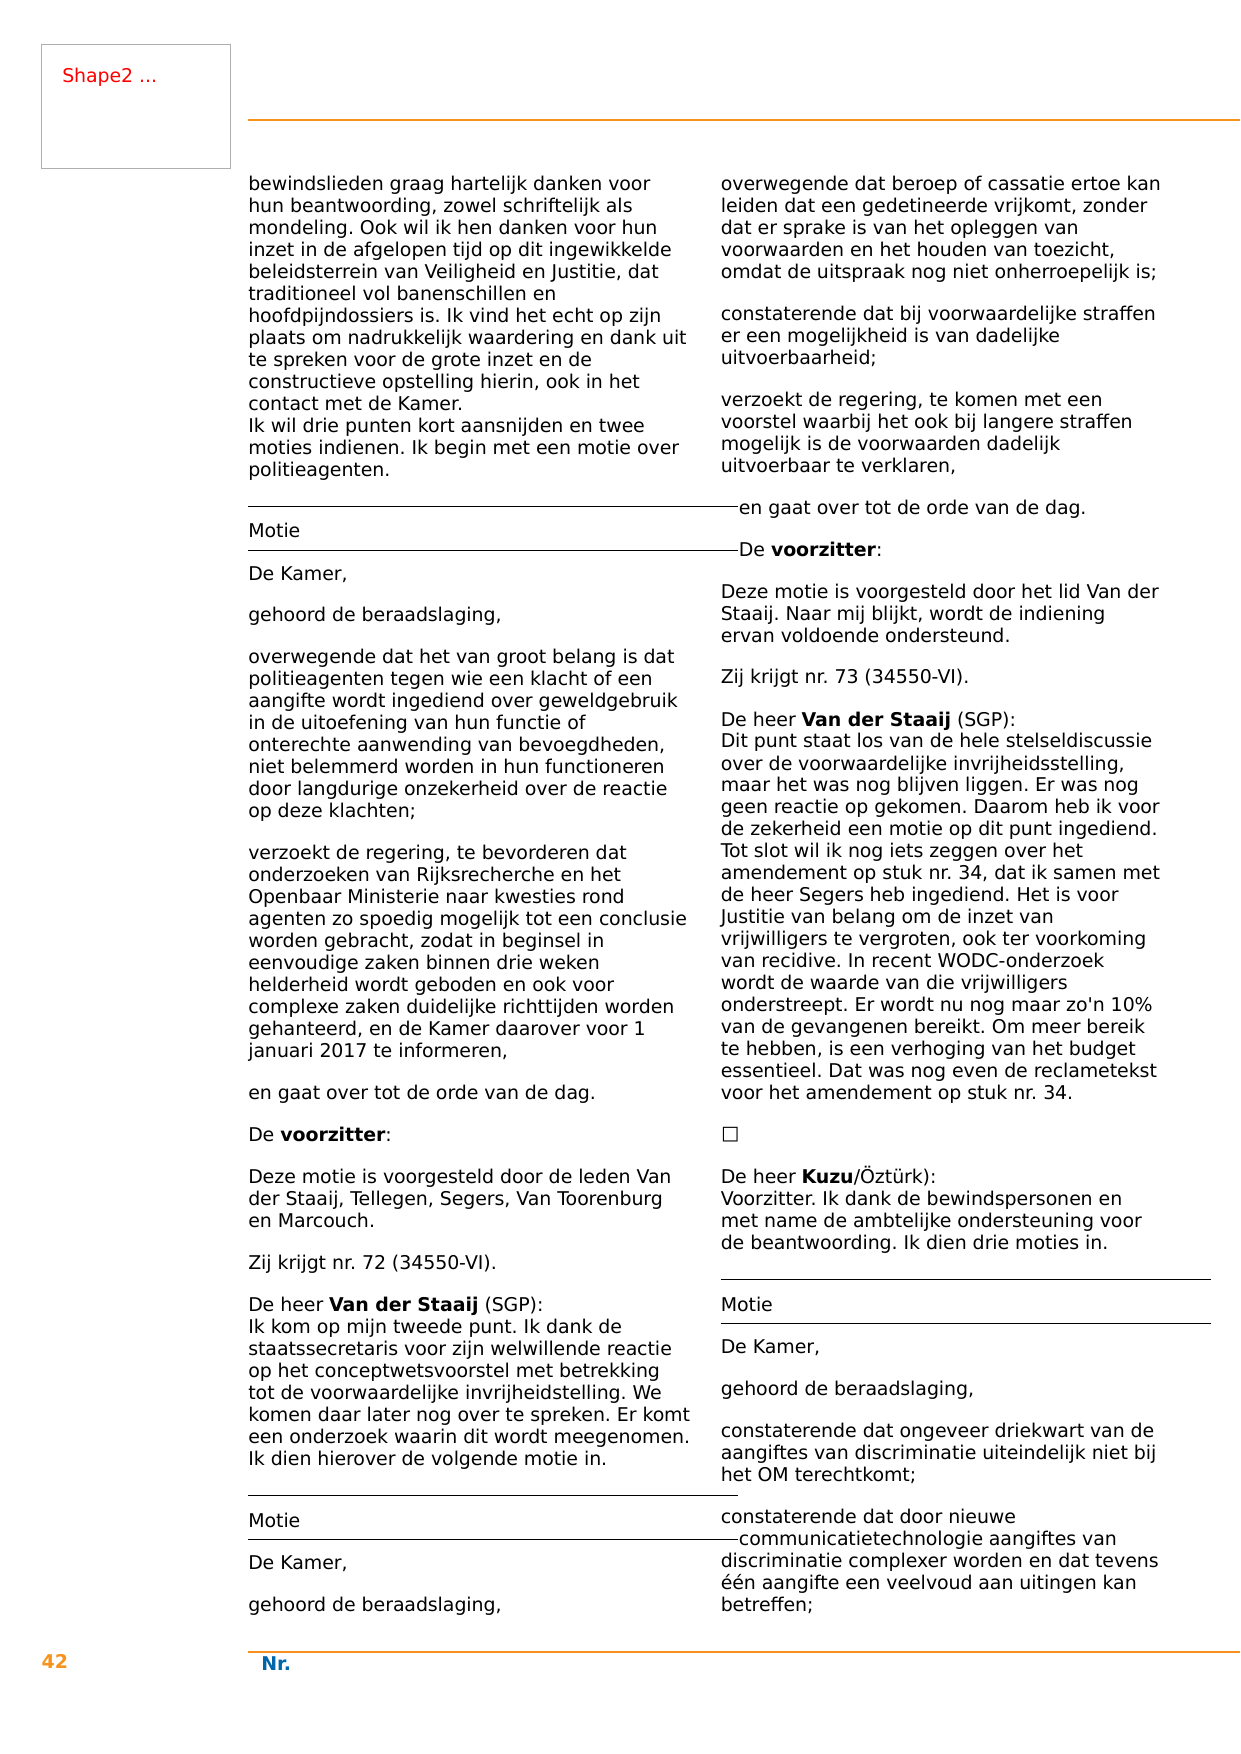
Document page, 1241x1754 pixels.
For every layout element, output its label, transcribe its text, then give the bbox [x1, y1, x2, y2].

text gehoord de beraadslaging, [721, 1378, 1163, 1400]
text verzoekt de regering, te bevorderen dat onderzoeken van Rijksrecherche en het Openbaar Ministerie naar kwesties rond agenten zo spoedig mogelijk tot een conclusie worden gebracht, zodat in beginsel in eenvoudige zaken binnen drie weken helderheid wordt geboden en ook voor complexe zaken duidelijke richttijden worden gehanteerd, en de Kamer daarover voor 1 januari 2017 te informeren, [248, 842, 691, 1062]
text De voorzitter: [248, 1124, 691, 1146]
text Ik kom op mijn tweede punt. Ik dank de staatssecretaris voor zijn welwillende reactie op het conceptwetsvoorstel met betrekking tot de voorwaardelijke invrijheidstelling. We komen daar later nog over te spreken. Er komt een onderzoek waarin dit wordt meegenomen. Ik dien hierover de volgende motie in. [248, 1316, 691, 1470]
text Voorzitter. Ik dank de bewindspersonen en met name de ambtelijke ondersteuning voor de beantwoording. Ik dien drie moties in. [721, 1188, 1163, 1254]
text overwegende dat beroep of cassatie ertoe kan leiden dat een gedetineerde vrijkomt, zonder dat er sprake is van het opleggen van voorwaarden en het houden van toezicht, omdat de uitspraak nog niet onherroepelijk is; [721, 173, 1163, 283]
text De heer Kuzu/Öztürk): [721, 1166, 1163, 1188]
text De voorzitter: [721, 538, 1163, 561]
text Zij krijgt nr. 72 (34550-VI). [248, 1252, 691, 1274]
text De heer Van der Staaij (SGP): [248, 1294, 691, 1316]
text Deze motie is voorgesteld door de leden Van der Staaij, Tellegen, Segers, Van Toorenburg en Marcouch. [248, 1166, 691, 1232]
text Motie [248, 520, 691, 542]
text De Kamer, [248, 562, 691, 584]
text De Kamer, [721, 1336, 1163, 1358]
text gehoord de beraadslaging, [248, 604, 691, 626]
text Motie [248, 1509, 691, 1532]
text Ik wil drie punten kort aansnijden en twee moties indienen. Ik begin met een motie over politieagenten. [248, 414, 691, 481]
text gehoord de beraadslaging, [248, 1593, 691, 1616]
text De heer Van der Staaij (SGP): [721, 708, 1163, 730]
text Zij krijgt nr. 73 (34550-VI). [721, 666, 1163, 688]
text Tot slot wil ik nog iets zeggen over het amendement op stuk nr. 34, dat ik samen met de heer Segers heb ingediend. Het is voor Justitie van belang om de inzet van vrijwilligers te vergroten, ook ter voorkoming van recidive. In recent WODC-onderzoek wordt de waarde van die vrijwilligers onderstreept. Er wordt nu nog maar zo'n 10% van de gevangenen bereikt. Om meer bereik te hebben, is een verhoging van het budget essentieel. Dat was nog even de reclametekst voor het amendement op stuk nr. 34. [721, 840, 1163, 1104]
text Deze motie is voorgesteld door het lid Van der Staaij. Naar mij blijkt, wordt de indiening ervan voldoende ondersteund. [721, 581, 1163, 646]
text en gaat over tot de orde van de dag. [721, 497, 1163, 518]
text en gaat over tot de orde van de dag. [248, 1082, 691, 1104]
text overwegende dat het van groot belang is dat politieagenten tegen wie een klacht of een aangifte wordt ingediend over geweldgebruik in de uitoefening van hun functie of onterechte aanwending van bevoegdheden, niet belemmerd worden in hun functioneren door langdurige onzekerheid over de reactie op deze klachten; [248, 646, 691, 822]
text constaterende dat door nieuwe communicatietechnologie aangiftes van discriminatie complexer worden en dat tevens één aangifte een veelvoud aan uitingen kan betreffen; [721, 1506, 1163, 1616]
text constaterende dat ongeveer driekwart van de aangiftes van discriminatie uiteindelijk niet bij het OM terechtkomt; [721, 1420, 1163, 1486]
text constaterende dat bij voorwaardelijke straffen er een mogelijkheid is van dadelijke uitvoerbaarheid; [721, 303, 1163, 369]
text verzoekt de regering, te komen met een voorstel waarbij het ook bij langere straffen mogelijk is de voorwaarden dadelijk uitvoerbaar te verklaren, [721, 389, 1163, 477]
text Dit punt staat los van de hele stelseldiscussie over de voorwaardelijke invrijheidsstelling, maar het was nog blijven liggen. Er was nog geen reactie op gekomen. Daarom heb ik voor de zekerheid een motie op dit punt ingediend. [721, 730, 1163, 840]
text Motie [721, 1294, 1163, 1316]
text De Kamer, [248, 1552, 691, 1573]
text ⬜ [721, 1124, 1163, 1146]
text bewindslieden graag hartelijk danken voor hun beantwoording, zowel schriftelijk als mondeling. Ook wil ik hen danken voor hun inzet in de afgelopen tijd op dit ingewikkelde beleidsterrein van Veiligheid en Justitie, dat traditioneel vol banenschillen en hoofdpijndossiers is. Ik vind het echt op zijn plaats om nadrukkelijk waardering en dank uit te spreken voor de grote inzet en de constructieve opstelling hierin, ook in het contact met de Kamer. [248, 173, 691, 414]
